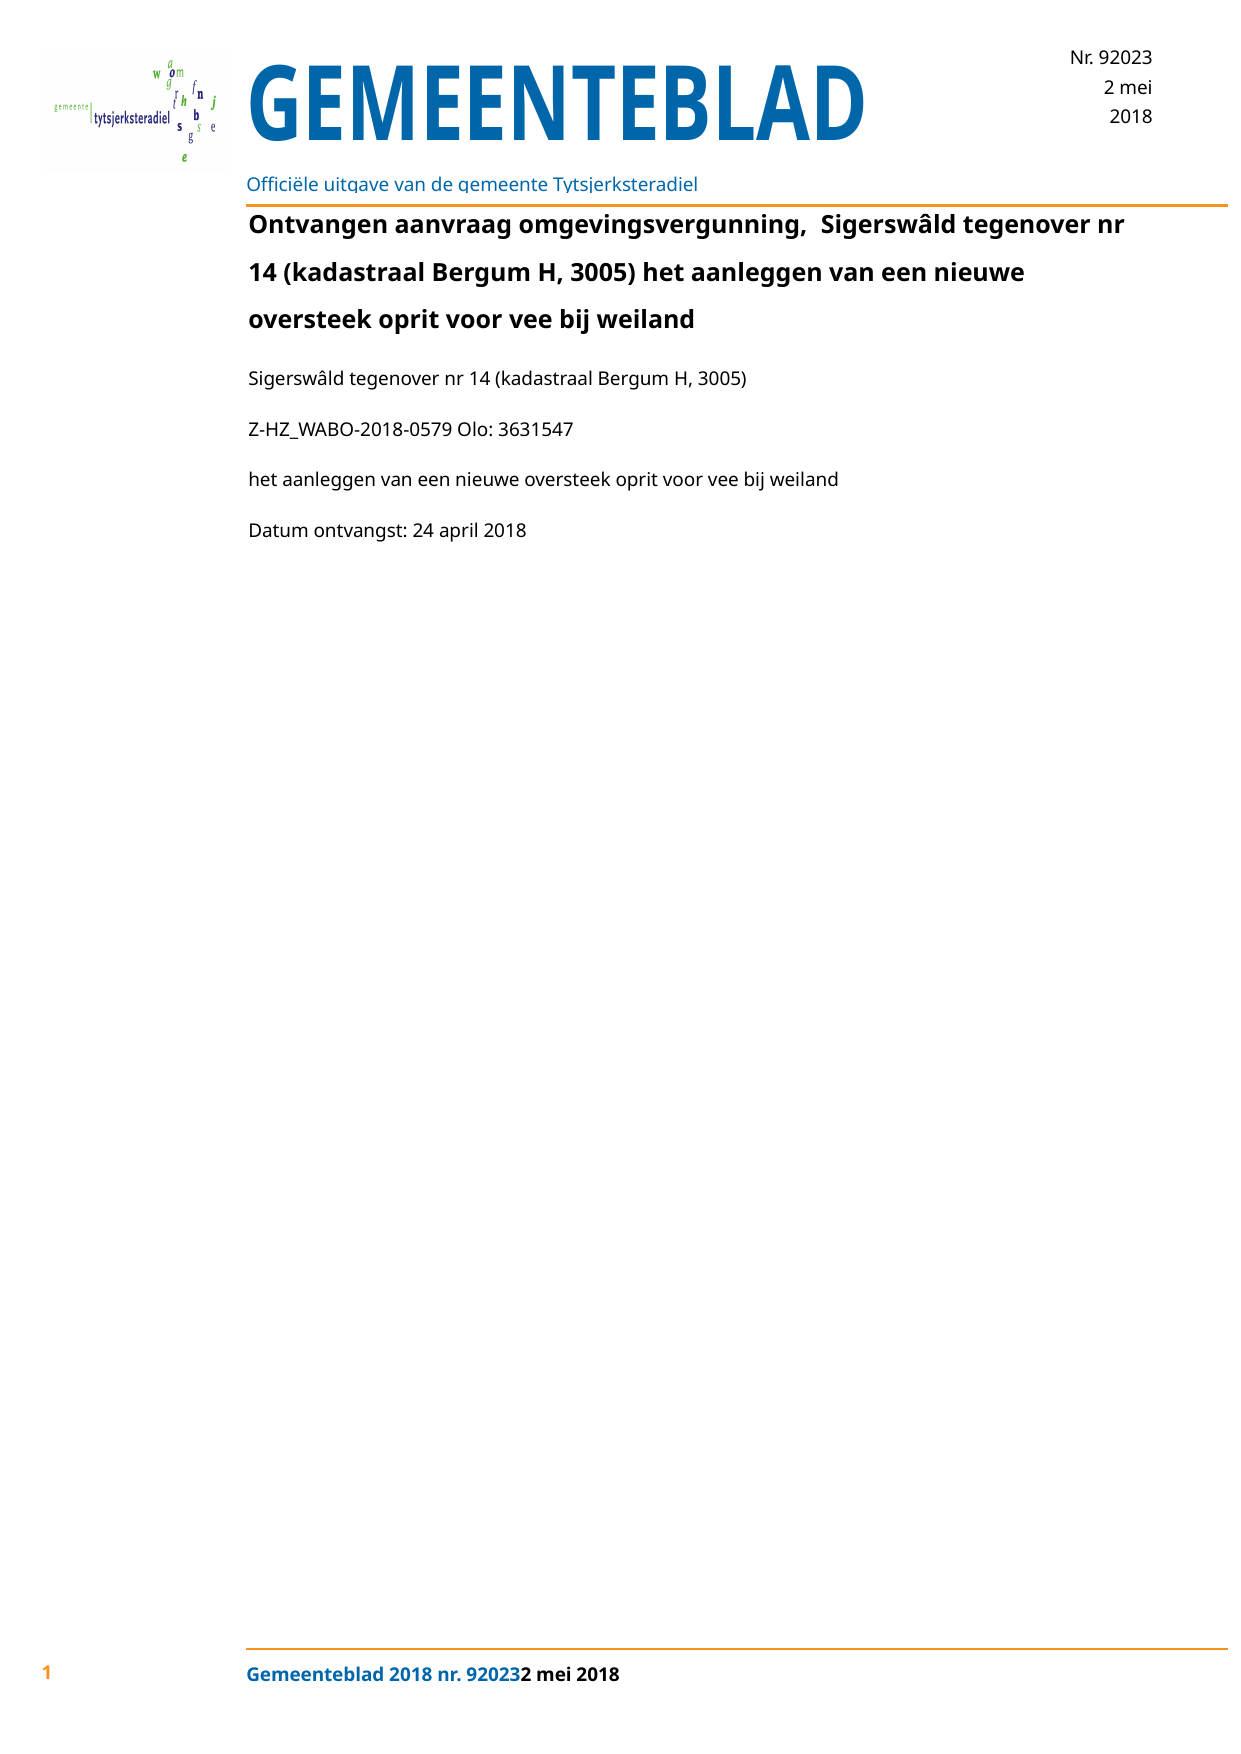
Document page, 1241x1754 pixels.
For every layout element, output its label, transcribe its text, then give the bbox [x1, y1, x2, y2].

text het aanleggen van een nieuwe oversteek oprit voor vee bij weiland [248, 466, 1152, 492]
text Datum ontvangst: 24 april 2018 [248, 517, 1152, 542]
text Sigerswâld tegenover nr 14 (kadastraal Bergum H, 3005) [248, 366, 1152, 391]
text Ontvangen aanvraag omgevingsvergunning, Sigerswâld tegenover nr 14 (kadastraal Bergum H, 3005) het aanleggen van een nieuwe oversteek oprit voor vee bij weiland [248, 207, 1152, 336]
picture [41, 47, 231, 172]
text Z-HZ_WABO-2018-0579 Olo: 3631547 [248, 416, 1152, 442]
